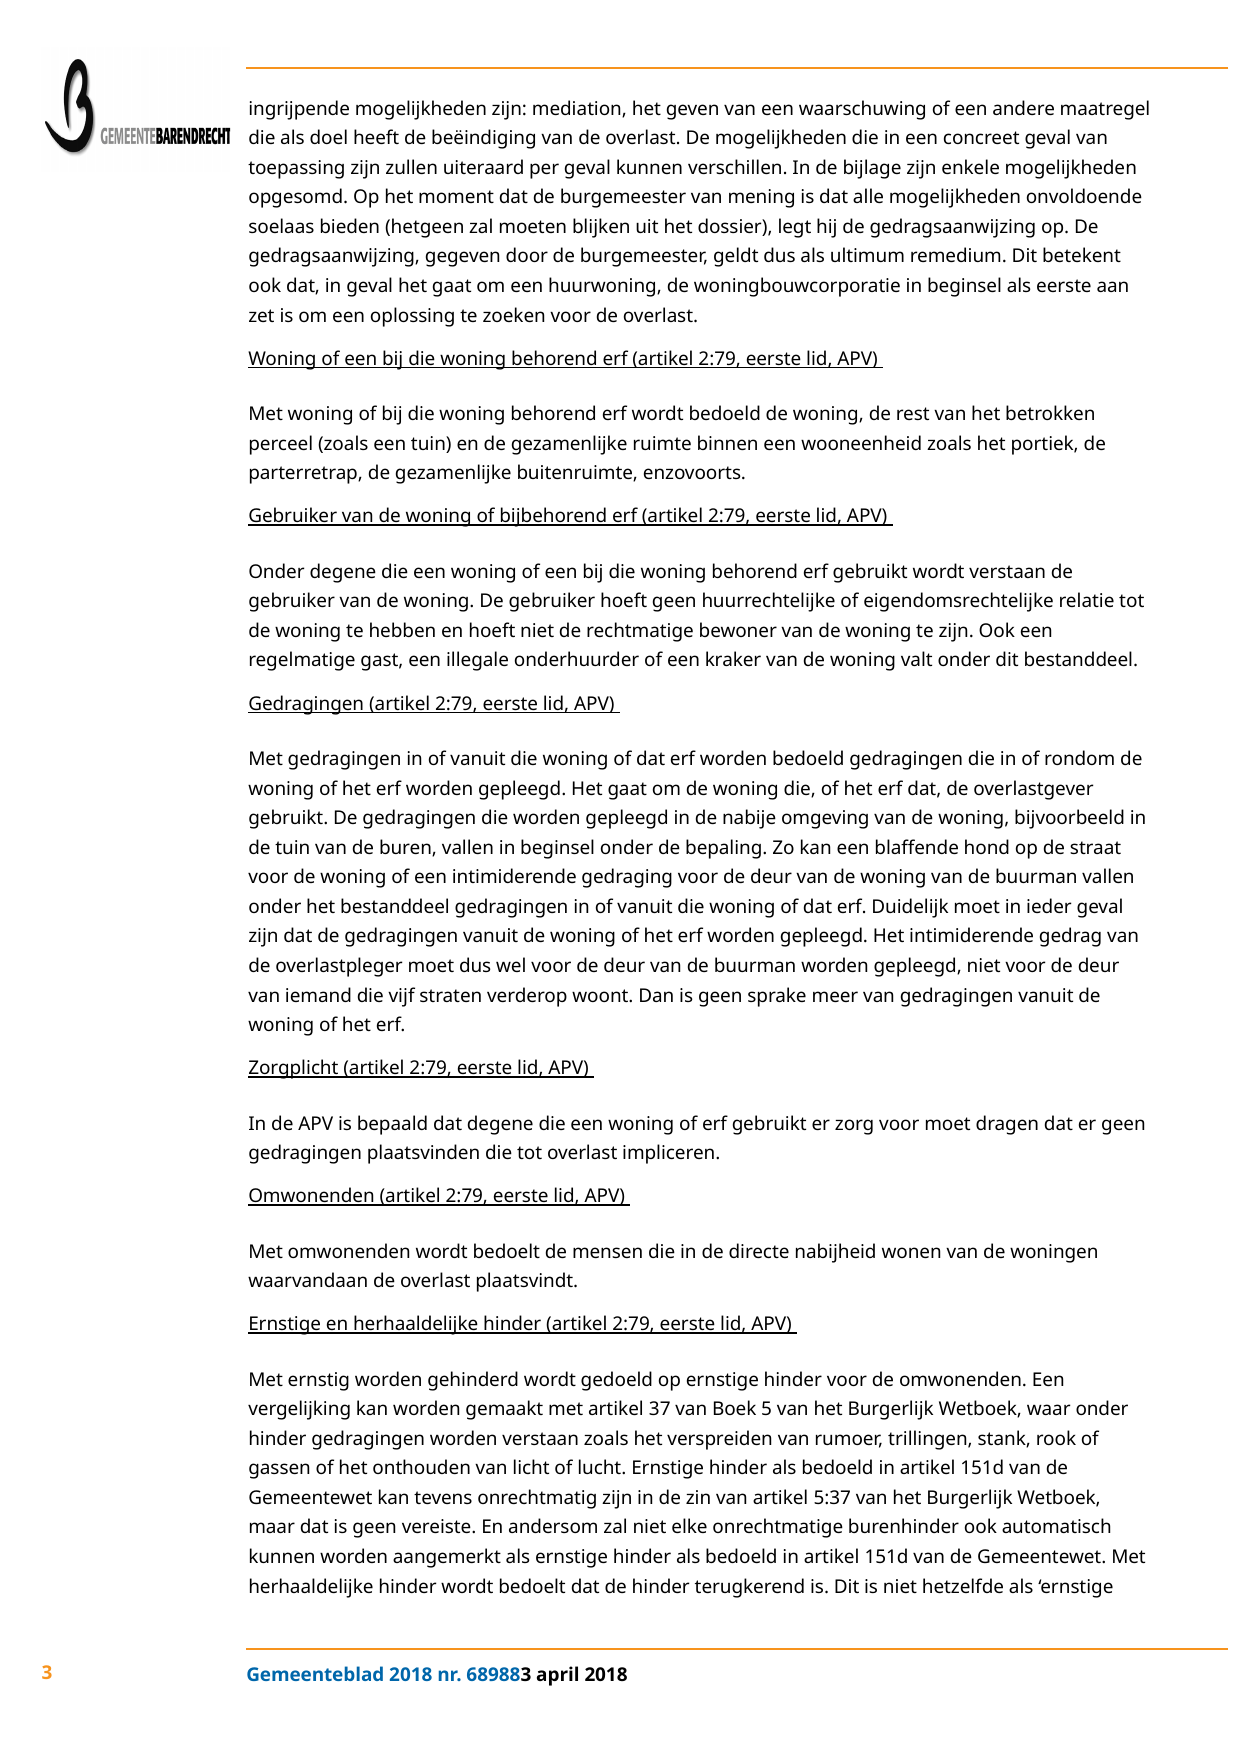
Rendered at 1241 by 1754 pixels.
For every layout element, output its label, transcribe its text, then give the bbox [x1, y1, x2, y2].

picture [41, 47, 231, 172]
text Met gedragingen in of vanuit die woning of dat erf worden bedoeld gedragingen die in of rondom de woning of het erf worden gepleegd. Het gaat om de woning die, of het erf dat, de overlastgever gebruikt. De gedragingen die worden gepleegd in de nabije omgeving van de woning, bijvoorbeeld in de tuin van de buren, vallen in beginsel onder de bepaling. Zo kan een blaffende hond op de straat voor de woning of een intimiderende gedraging voor de deur van de woning van de buurman vallen onder het bestanddeel gedragingen in of vanuit die woning of dat erf. Duidelijk moet in ieder geval zijn dat de gedragingen vanuit de woning of het erf worden gepleegd. Het intimiderende gedrag van de overlastpleger moet dus wel voor de deur van de buurman worden gepleegd, niet voor de deur van iemand die vijf straten verderop woont. Dan is geen sprake meer van gedragingen vanuit de woning of het erf. [248, 745, 1152, 1037]
text Met ernstig worden gehinderd wordt gedoeld op ernstige hinder voor de omwonenden. Een vergelijking kan worden gemaakt met artikel 37 van Boek 5 van het Burgerlijk Wetboek, waar onder hinder gedragingen worden verstaan zoals het verspreiden van rumoer, trillingen, stank, rook of gassen of het onthouden van licht of lucht. Ernstige hinder als bedoeld in artikel 151d van de Gemeentewet kan tevens onrechtmatig zijn in de zin van artikel 5:37 van het Burgerlijk Wetboek, maar dat is geen vereiste. En andersom zal niet elke onrechtmatige burenhinder ook automatisch kunnen worden aangemerkt als ernstige hinder als bedoeld in artikel 151d van de Gemeentewet. Met herhaaldelijke hinder wordt bedoelt dat de hinder terugkerend is. Dit is niet hetzelfde als ‘ernstige [248, 1366, 1152, 1599]
text Woning of een bij die woning behorend erf (artikel 2:79, eerste lid, APV) [248, 345, 1152, 371]
text Met omwonenden wordt bedoelt de mensen die in de directe nabijheid wonen van de woningen waarvandaan de overlast plaatsvindt. [248, 1238, 1152, 1293]
text Ernstige en herhaaldelijke hinder (artikel 2:79, eerste lid, APV) [248, 1311, 1152, 1336]
text Onder degene die een woning of een bij die woning behorend erf gebruikt wordt verstaan de gebruiker van de woning. De gebruiker hoeft geen huurrechtelijke of eigendomsrechtelijke relatie tot de woning te hebben en hoeft niet de rechtmatige bewoner van de woning te zijn. Ook een regelmatige gast, een illegale onderhuurder of een kraker van de woning valt onder dit bestanddeel. [248, 558, 1152, 672]
text Gebruiker van de woning of bijbehorend erf (artikel 2:79, eerste lid, APV) [248, 503, 1152, 528]
text Zorgplicht (artikel 2:79, eerste lid, APV) [248, 1054, 1152, 1080]
text Omwonenden (artikel 2:79, eerste lid, APV) [248, 1182, 1152, 1208]
text ingrijpende mogelijkheden zijn: mediation, het geven van een waarschuwing of een andere maatregel die als doel heeft de beëindiging van de overlast. De mogelijkheden die in een concreet geval van toepassing zijn zullen uiteraard per geval kunnen verschillen. In de bijlage zijn enkele mogelijkheden opgesomd. Op het moment dat de burgemeester van mening is dat alle mogelijkheden onvoldoende soelaas bieden (hetgeen zal moeten blijken uit het dossier), legt hij de gedragsaanwijzing op. De gedragsaanwijzing, gegeven door de burgemeester, geldt dus als ultimum remedium. Dit betekent ook dat, in geval het gaat om een huurwoning, de woningbouwcorporatie in beginsel als eerste aan zet is om een oplossing te zoeken voor de overlast. [248, 95, 1152, 328]
text In de APV is bepaald dat degene die een woning of erf gebruikt er zorg voor moet dragen dat er geen gedragingen plaatsvinden die tot overlast impliceren. [248, 1110, 1152, 1165]
text Gedragingen (artikel 2:79, eerste lid, APV) [248, 690, 1152, 716]
text Met woning of bij die woning behorend erf wordt bedoeld de woning, de rest van het betrokken perceel (zoals een tuin) en de gezamenlijke ruimte binnen een wooneenheid zoals het portiek, de parterretrap, de gezamenlijke buitenruimte, enzovoorts. [248, 400, 1152, 485]
